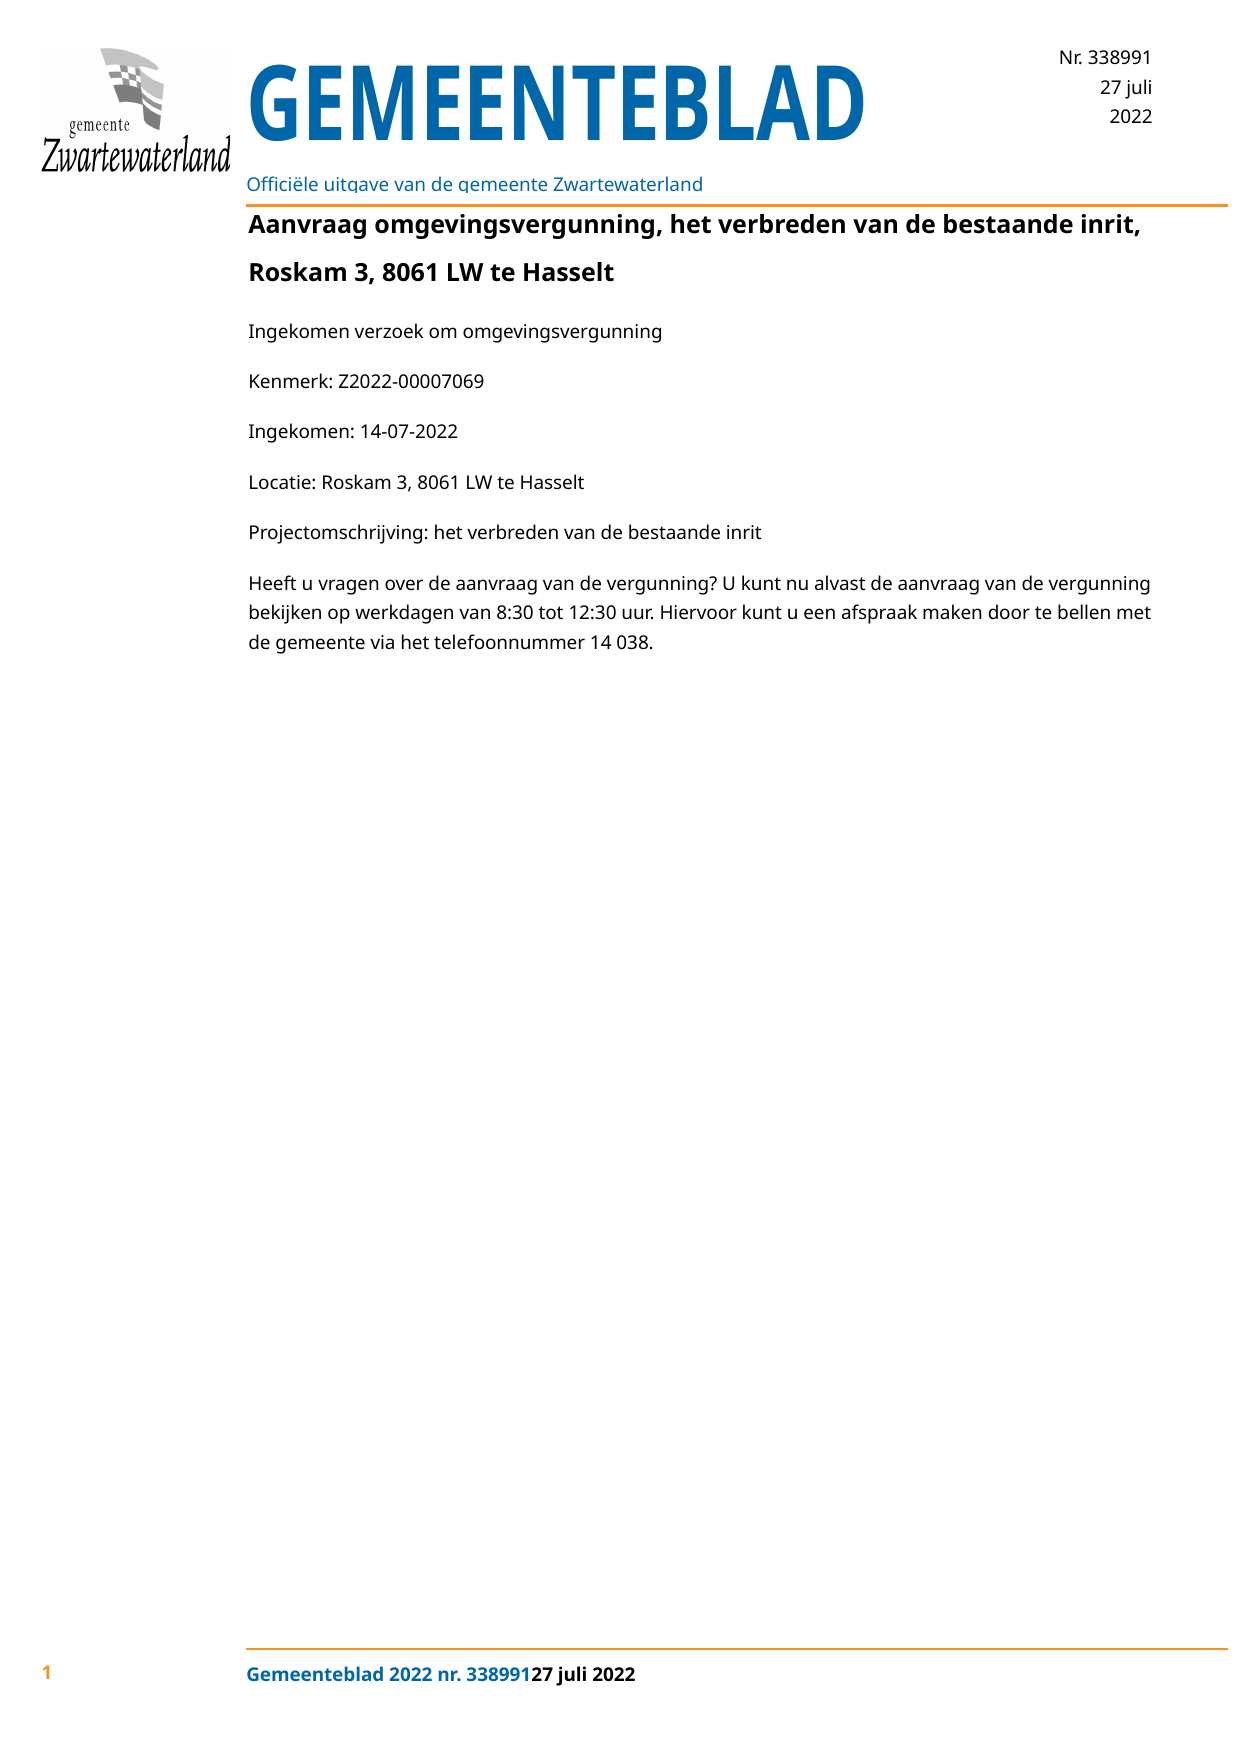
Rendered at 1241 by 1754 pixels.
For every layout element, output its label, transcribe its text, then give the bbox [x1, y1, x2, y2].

text Aanvraag omgevingsvergunning, het verbreden van de bestaande inrit, Roskam 3, 8061 LW te Hasselt [248, 207, 1152, 288]
text Projectomschrijving: het verbreden van de bestaande inrit [248, 519, 1152, 545]
text Kenmerk: Z2022-00007069 [248, 368, 1152, 394]
picture [41, 47, 231, 172]
text Locatie: Roskam 3, 8061 LW te Hasselt [248, 469, 1152, 495]
text Ingekomen verzoek om omgevingsvergunning [248, 318, 1152, 344]
text Heeft u vragen over de aanvraag van de vergunning? U kunt nu alvast de aanvraag van de vergunning bekijken op werkdagen van 8:30 tot 12:30 uur. Hiervoor kunt u een afspraak maken door te bellen met de gemeente via het telefoonnummer 14 038. [248, 570, 1152, 655]
text Ingekomen: 14-07-2022 [248, 419, 1152, 444]
